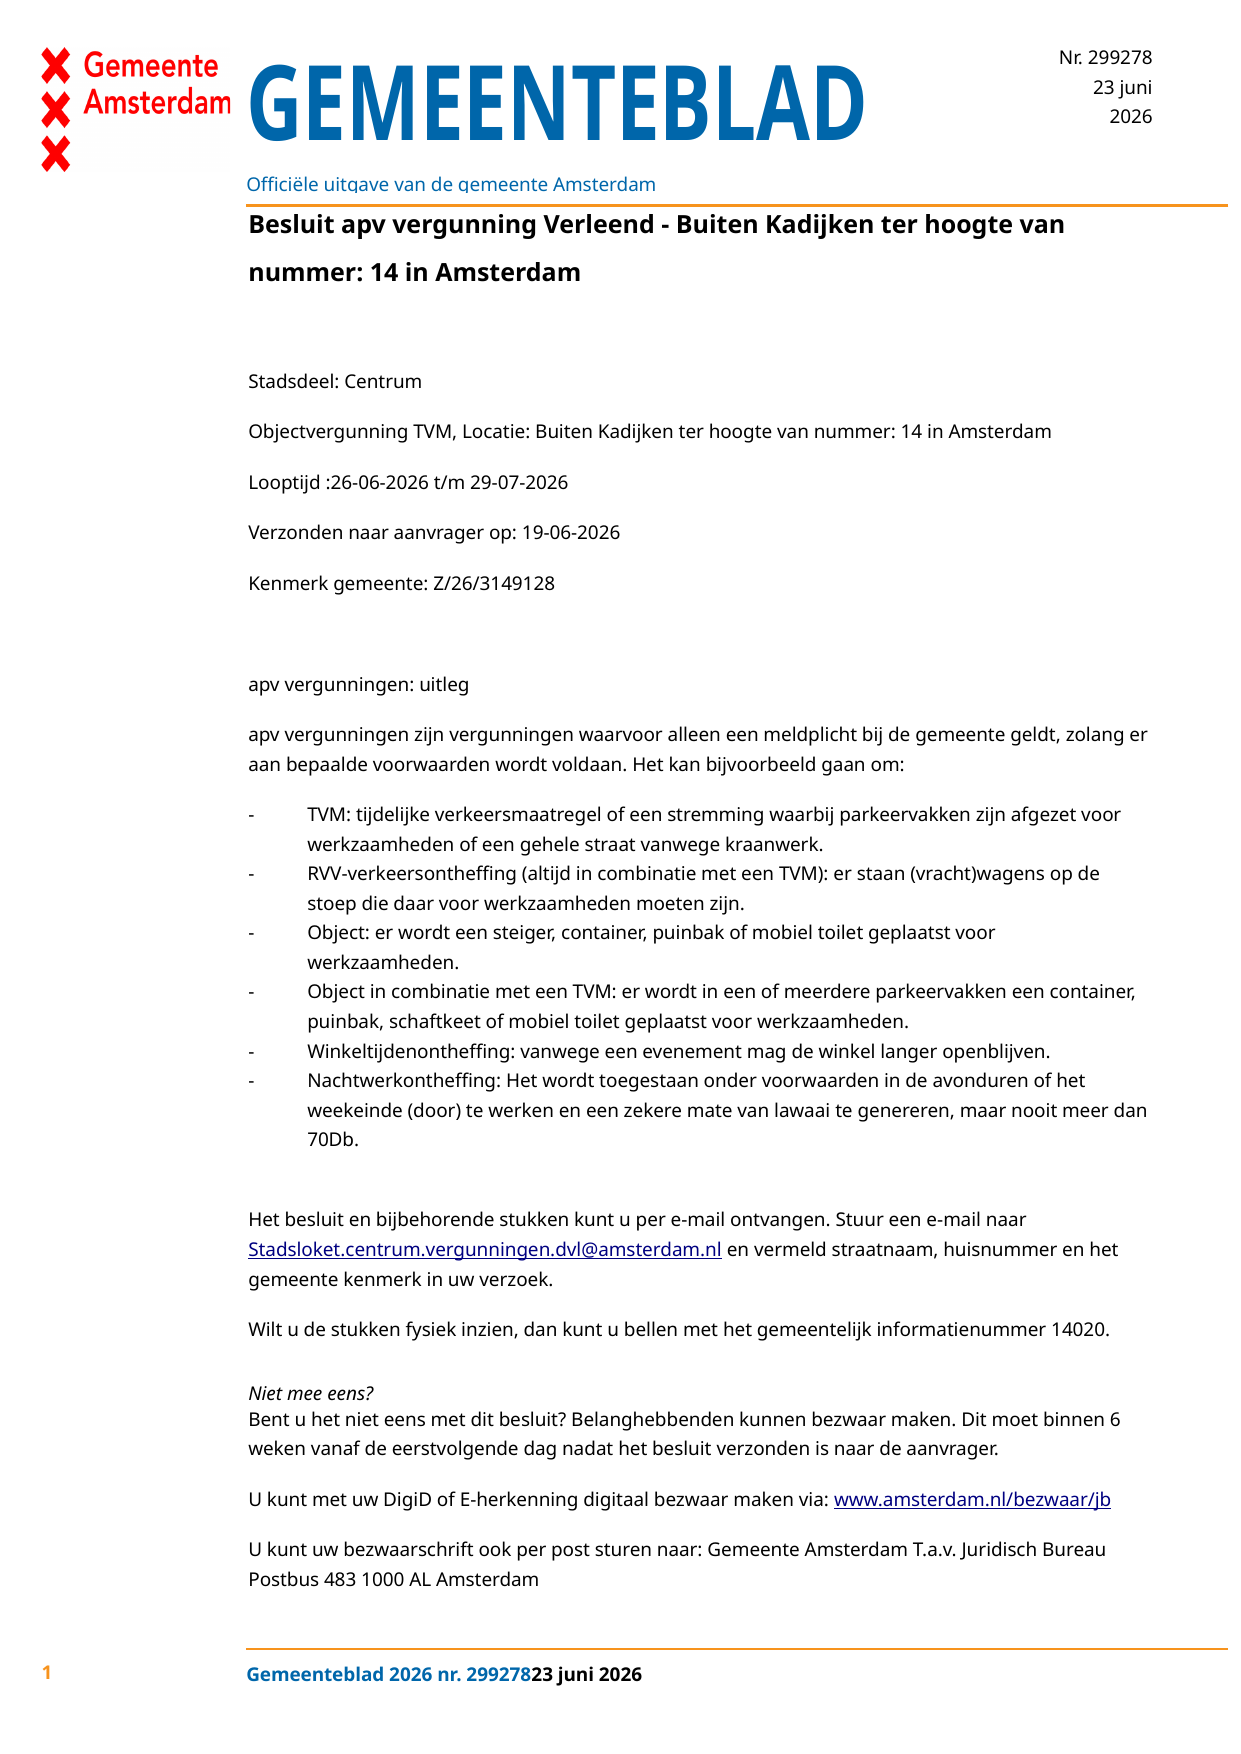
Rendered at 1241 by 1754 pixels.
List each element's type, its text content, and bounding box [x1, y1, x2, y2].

text Bent u het niet eens met dit besluit? Belanghebbenden kunnen bezwaar maken. Dit moet binnen 6 weken vanaf de eerstvolgende dag nadat het besluit verzonden is naar de aanvrager. [248, 1406, 1152, 1461]
text Objectvergunning TVM, Locatie: Buiten Kadijken ter hoogte van nummer: 14 in Amsterdam [248, 419, 1152, 444]
text U kunt met uw DigiD of E-herkenning digitaal bezwaar maken via: www.amsterdam.nl/bezwaar/jb [248, 1486, 1152, 1512]
text Verzonden naar aanvrager op: 19-06-2026 [248, 519, 1152, 545]
list Winkeltijdenontheffing: vanwege een evenement mag de winkel langer openblijven. [248, 1038, 1152, 1064]
text Besluit apv vergunning Verleend - Buiten Kadijken ter hoogte van nummer: 14 in Amsterdam [248, 207, 1152, 288]
text apv vergunningen zijn vergunningen waarvoor alleen een meldplicht bij de gemeente geldt, zolang er aan bepaalde voorwaarden wordt voldaan. Het kan bijvoorbeeld gaan om: [248, 721, 1152, 777]
text Het besluit en bijbehorende stukken kunt u per e-mail ontvangen. Stuur een e-mail naar Stadsloket.centrum.vergunningen.dvl@amsterdam.nl en vermeld straatnaam, huisnummer en het gemeente kenmerk in uw verzoek. [248, 1207, 1152, 1292]
text Kenmerk gemeente: Z/26/3149128 [248, 570, 1152, 596]
text Looptijd :26-06-2026 t/m 29-07-2026 [248, 469, 1152, 495]
list Nachtwerkontheffing: Het wordt toegestaan onder voorwaarden in de avonduren of het weekeinde (door) te werken en een zekere mate van lawaai te genereren, maar nooit meer dan 70Db. [248, 1067, 1152, 1152]
picture [41, 47, 231, 172]
text U kunt uw bezwaarschrift ook per post sturen naar: Gemeente Amsterdam T.a.v. Juridisch Bureau Postbus 483 1000 AL Amsterdam [248, 1536, 1152, 1592]
list Object: er wordt een steiger, container, puinbak of mobiel toilet geplaatst voor werkzaamheden. [248, 919, 1152, 975]
list Object in combinatie met een TVM: er wordt in een of meerdere parkeervakken een container, puinbak, schaftkeet of mobiel toilet geplaatst voor werkzaamheden. [248, 979, 1152, 1034]
text apv vergunningen: uitleg [248, 671, 1152, 697]
text Stadsdeel: Centrum [248, 368, 1152, 394]
text Wilt u de stukken fysiek inzien, dan kunt u bellen met het gemeentelijk informatienummer 14020. [248, 1316, 1152, 1342]
text Niet mee eens? [248, 1380, 1152, 1406]
list TVM: tijdelijke verkeersmaatregel of een stremming waarbij parkeervakken zijn afgezet voor werkzaamheden of een gehele straat vanwege kraanwerk. [248, 801, 1152, 857]
list RVV-verkeersontheffing (altijd in combinatie met een TVM): er staan (vracht)wagens op de stoep die daar voor werkzaamheden moeten zijn. [248, 860, 1152, 916]
